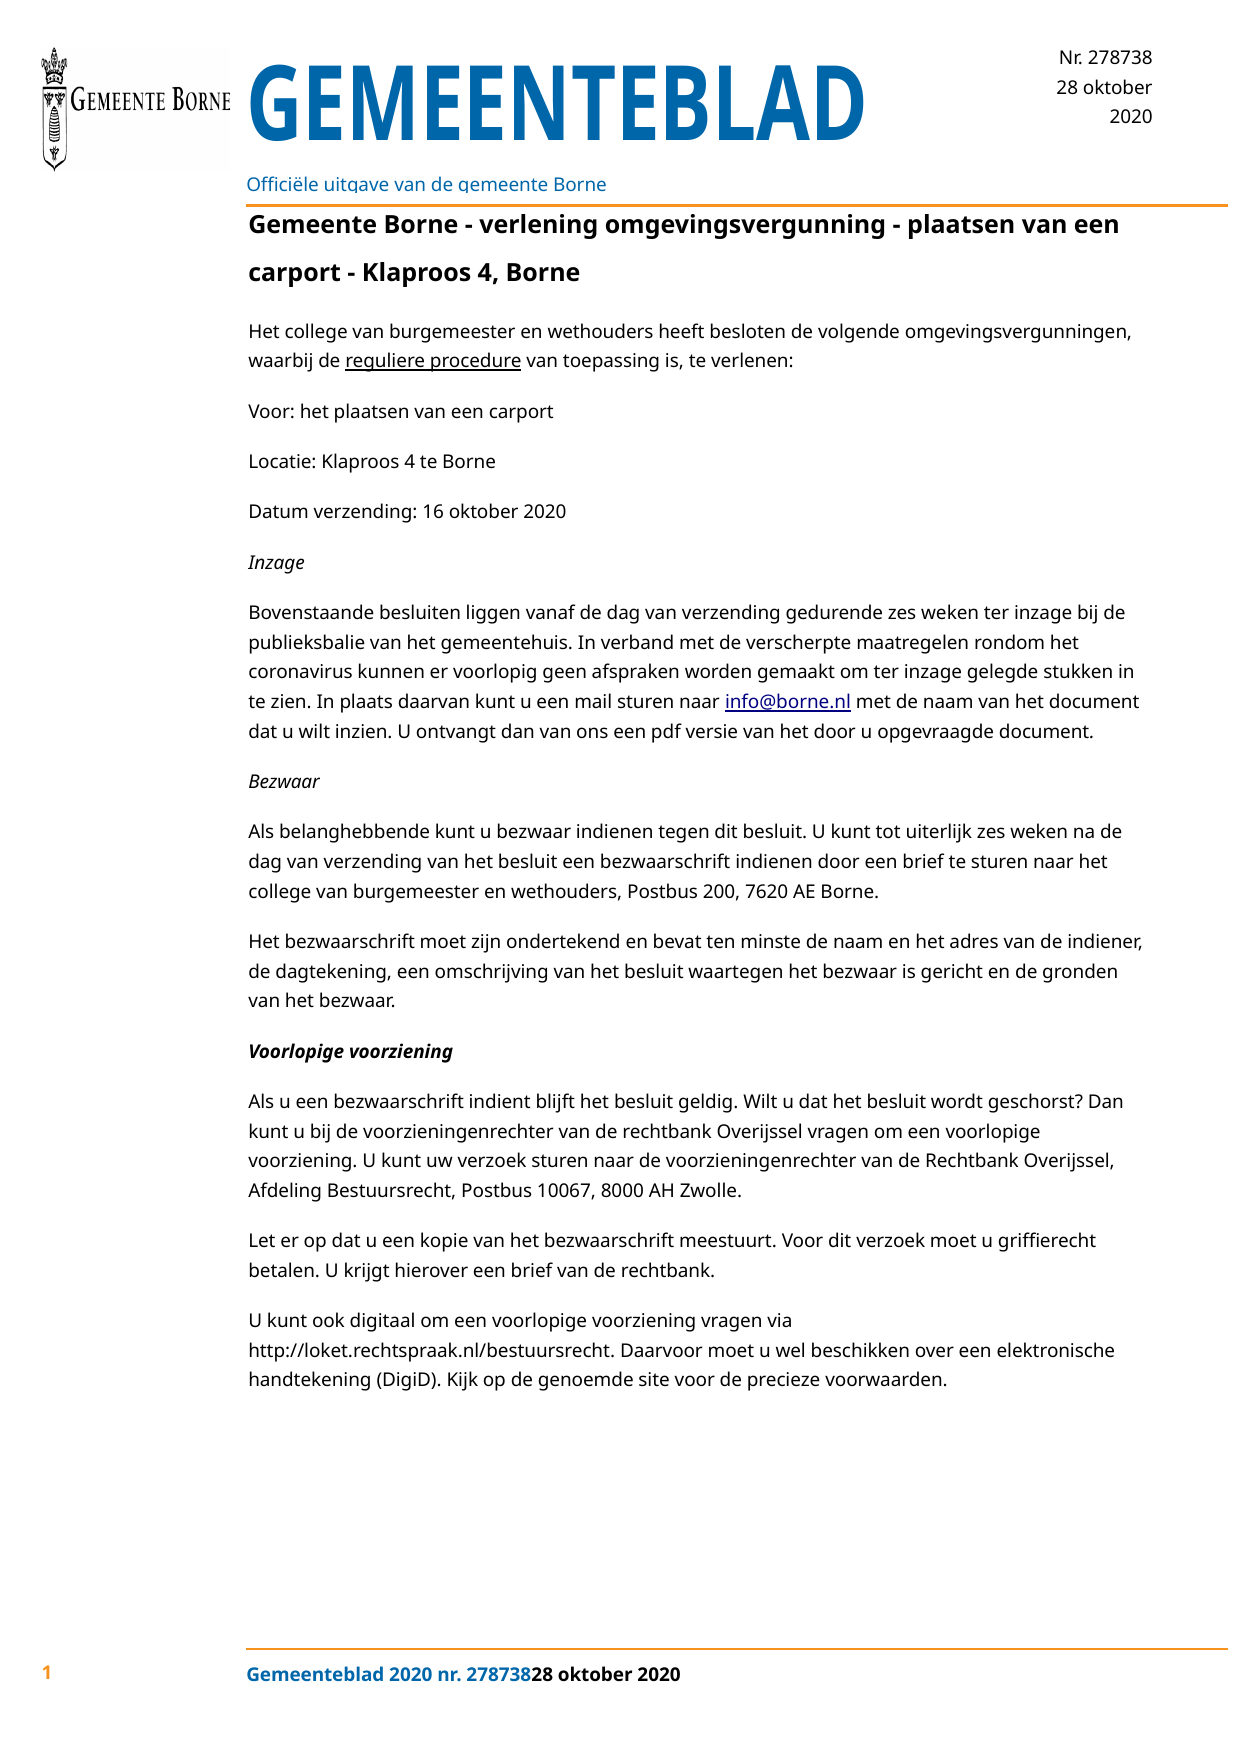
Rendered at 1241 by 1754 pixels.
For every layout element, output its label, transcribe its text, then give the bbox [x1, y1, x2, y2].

text Als u een bezwaarschrift indient blijft het besluit geldig. Wilt u dat het besluit wordt geschorst? Dan kunt u bij de voorzieningenrechter van de rechtbank Overijssel vragen om een voorlopige voorziening. U kunt uw verzoek sturen naar de voorzieningenrechter van de Rechtbank Overijssel, Afdeling Bestuursrecht, Postbus 10067, 8000 AH Zwolle. [248, 1088, 1152, 1203]
text Het college van burgemeester en wethouders heeft besloten de volgende omgevingsvergunningen, waarbij de reguliere procedure van toepassing is, te verlenen: [248, 318, 1152, 373]
text Let er op dat u een kopie van het bezwaarschrift meestuurt. Voor dit verzoek moet u griffierecht betalen. U krijgt hierover een brief van de rechtbank. [248, 1227, 1152, 1283]
text Datum verzending: 16 oktober 2020 [248, 499, 1152, 524]
text Bovenstaande besluiten liggen vanaf de dag van verzending gedurende zes weken ter inzage bij de publieksbalie van het gemeentehuis. In verband met de verscherpte maatregelen rondom het coronavirus kunnen er voorlopig geen afspraken worden gemaakt om ter inzage gelegde stukken in te zien. In plaats daarvan kunt u een mail sturen naar info@borne.nl met de naam van het document dat u wilt inzien. U ontvangt dan van ons een pdf versie van het door u opgevraagde document. [248, 599, 1152, 744]
text U kunt ook digitaal om een voorlopige voorziening vragen via http://loket.rechtspraak.nl/bestuursrecht. Daarvoor moet u wel beschikken over een elektronische handtekening (DigiD). Kijk op de genoemde site voor de precieze voorwaarden. [248, 1307, 1152, 1392]
text Het bezwaarschrift moet zijn ondertekend en bevat ten minste de naam en het adres van de indiener, de dagtekening, een omschrijving van het besluit waartegen het bezwaar is gericht en de gronden van het bezwaar. [248, 928, 1152, 1013]
text Als belanghebbende kunt u bezwaar indienen tegen dit besluit. U kunt tot uiterlijk zes weken na de dag van verzending van het besluit een bezwaarschrift indienen door een brief te sturen naar het college van burgemeester en wethouders, Postbus 200, 7620 AE Borne. [248, 819, 1152, 904]
text Inzage [248, 549, 1152, 575]
text Locatie: Klaproos 4 te Borne [248, 448, 1152, 474]
text Voorlopige voorziening [248, 1038, 1152, 1064]
text Gemeente Borne - verlening omgevingsvergunning - plaatsen van een carport - Klaproos 4, Borne [248, 207, 1152, 288]
picture [41, 47, 231, 172]
text Bezwaar [248, 768, 1152, 794]
text Voor: het plaatsen van een carport [248, 398, 1152, 424]
